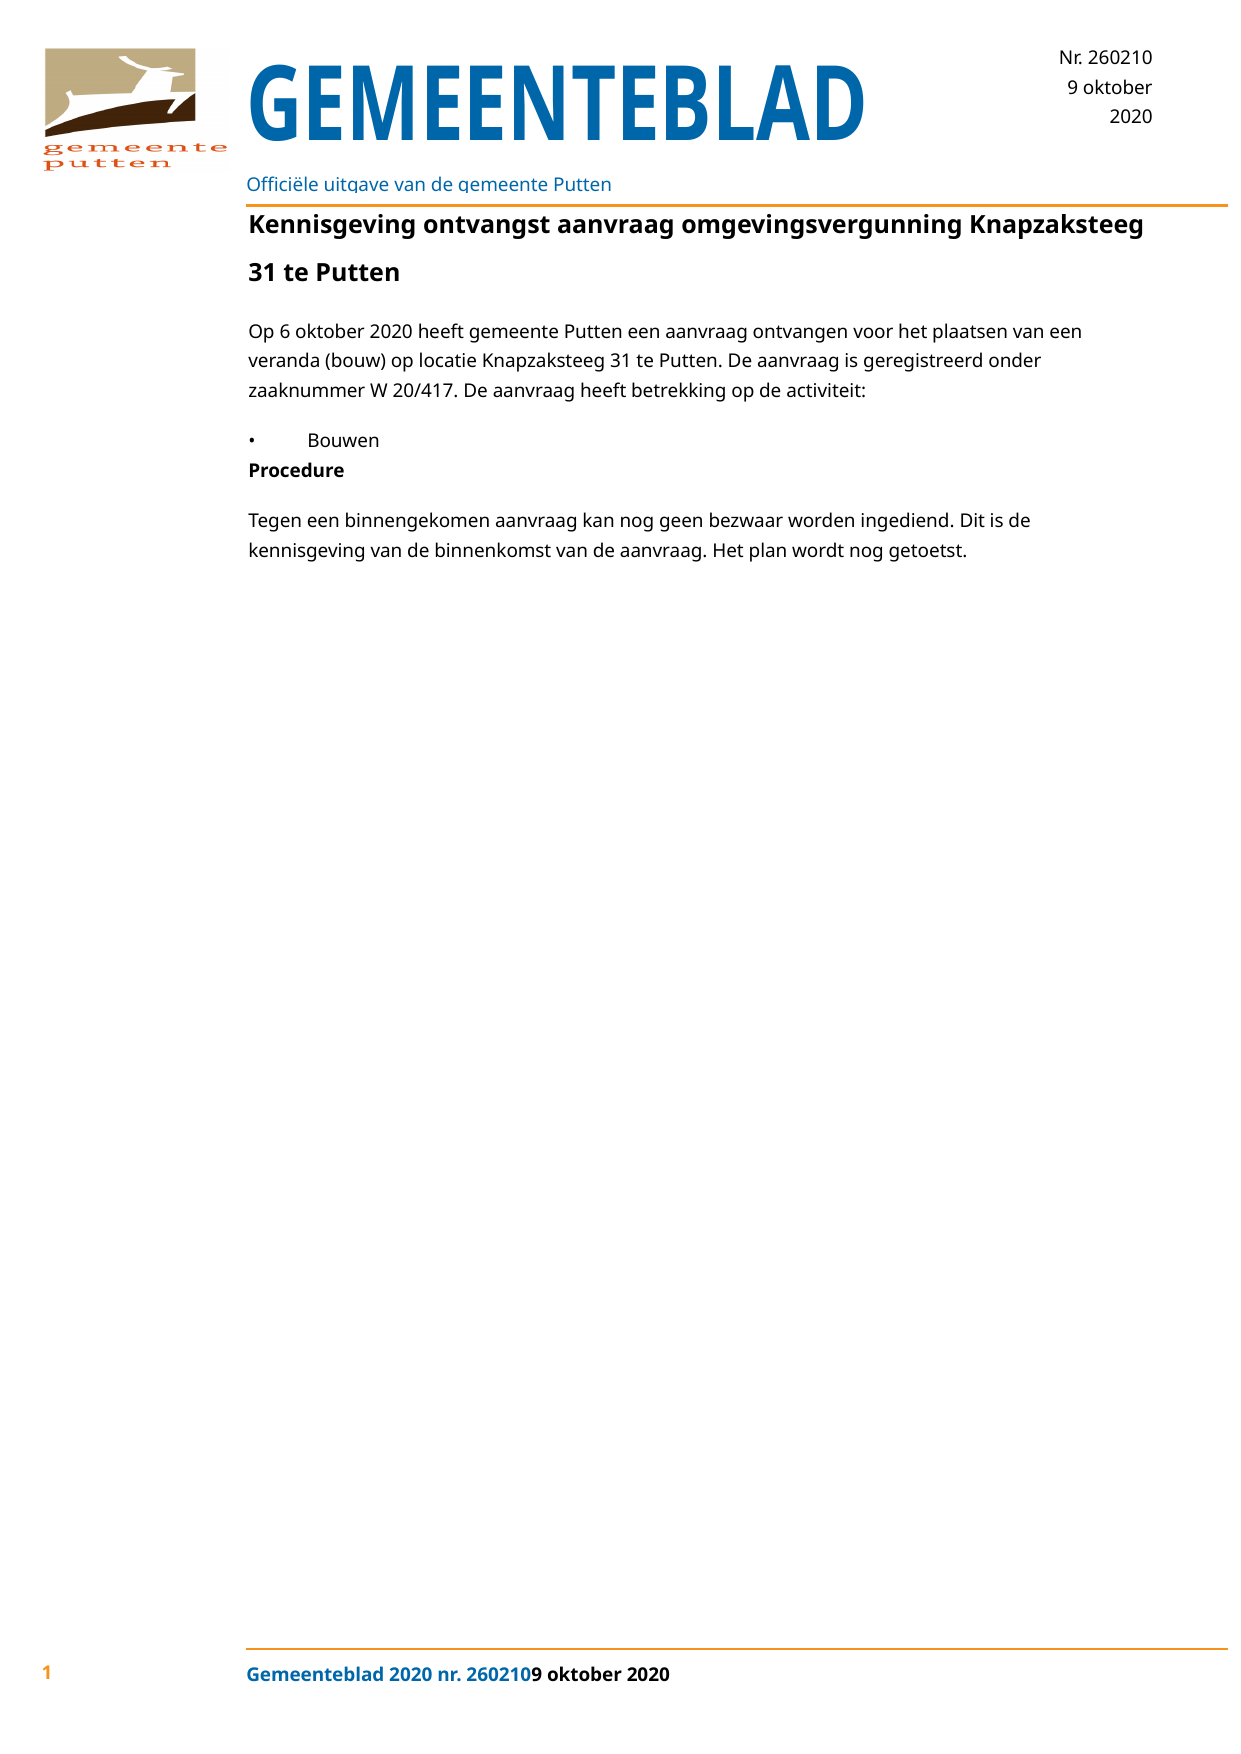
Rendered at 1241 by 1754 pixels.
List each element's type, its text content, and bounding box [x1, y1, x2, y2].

picture [41, 47, 231, 172]
text Op 6 oktober 2020 heeft gemeente Putten een aanvraag ontvangen voor het plaatsen van een veranda (bouw) op locatie Knapzaksteeg 31 te Putten. De aanvraag is geregistreerd onder zaaknummer W 20/417. De aanvraag heeft betrekking op de activiteit: [248, 318, 1152, 403]
text Procedure [248, 457, 1152, 483]
text Kennisgeving ontvangst aanvraag omgevingsvergunning Knapzaksteeg 31 te Putten [248, 207, 1152, 288]
list Bouwen [248, 427, 1152, 453]
text Tegen een binnengekomen aanvraag kan nog geen bezwaar worden ingediend. Dit is de kennisgeving van de binnenkomst van de aanvraag. Het plan wordt nog getoetst. [248, 507, 1152, 563]
